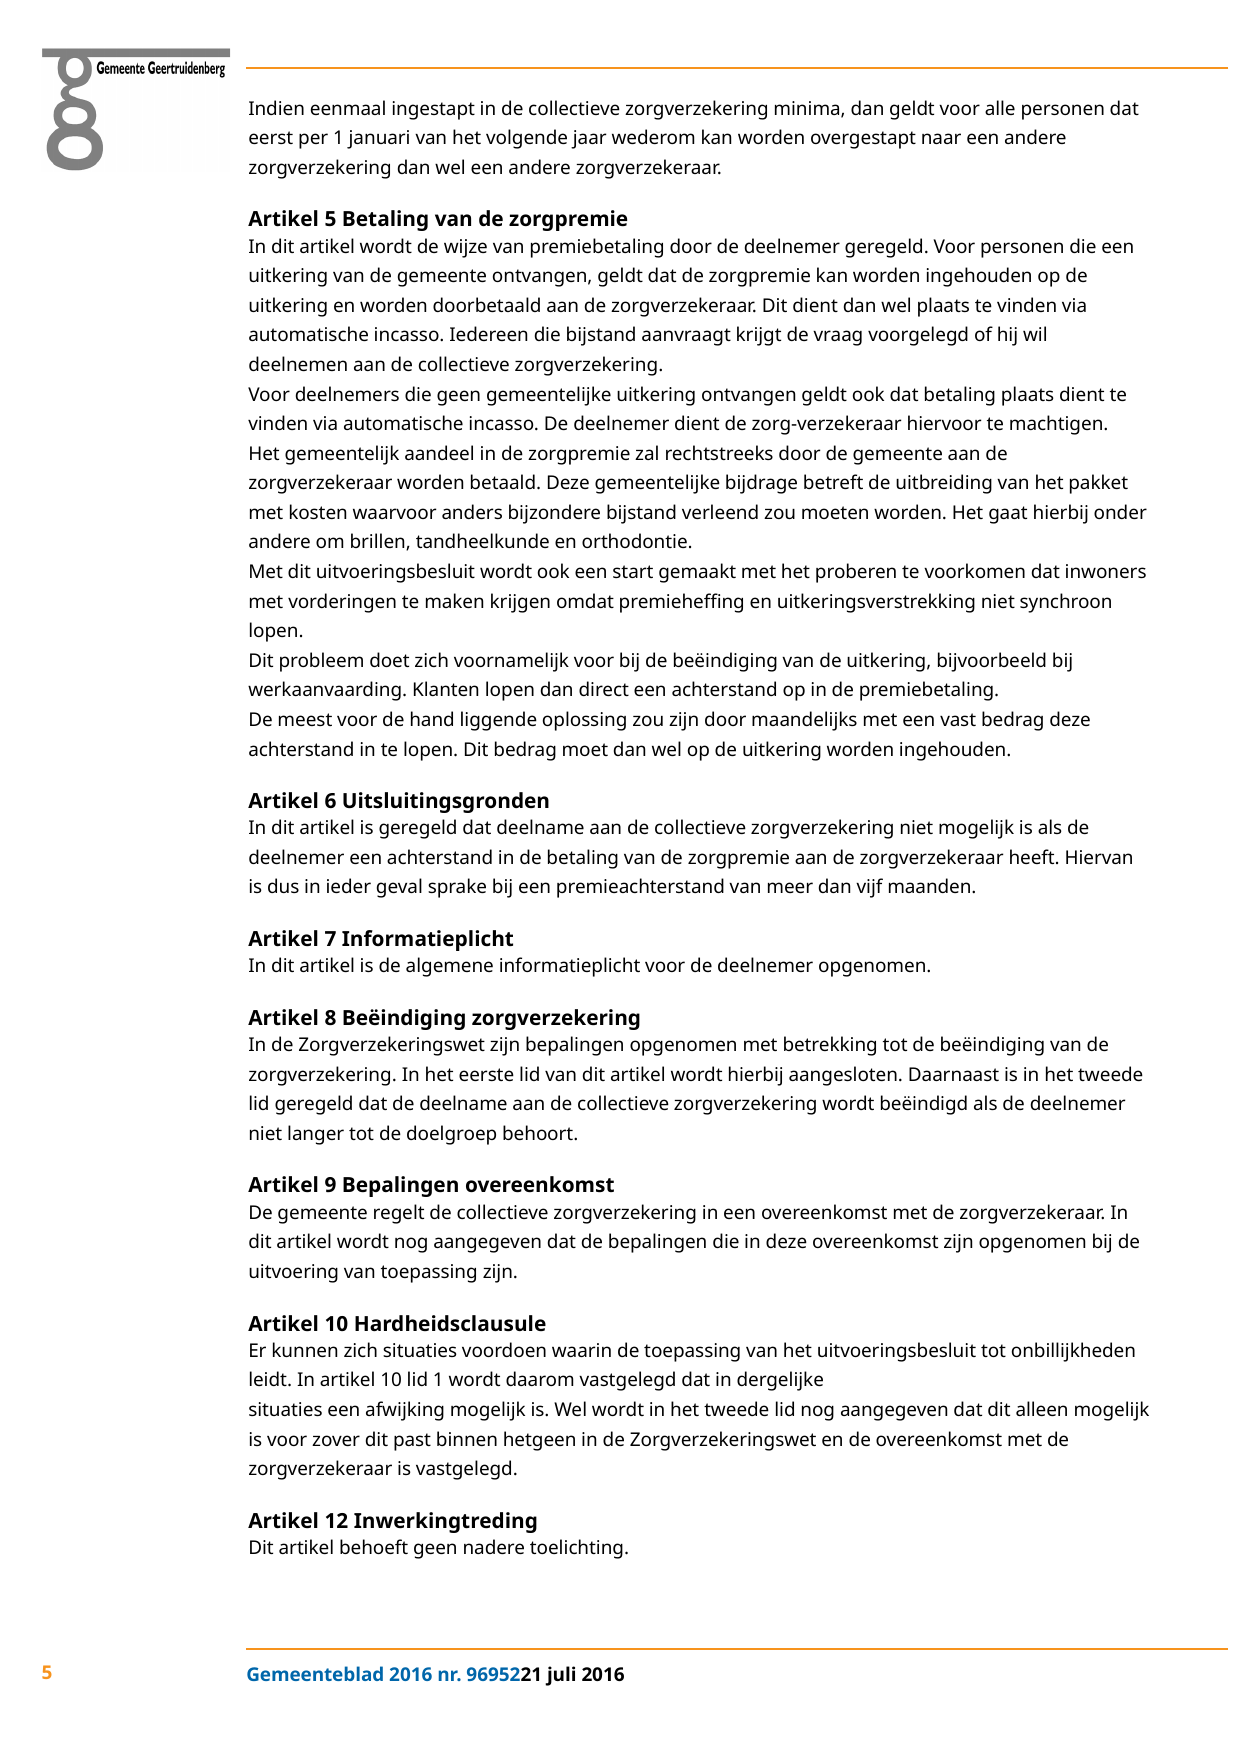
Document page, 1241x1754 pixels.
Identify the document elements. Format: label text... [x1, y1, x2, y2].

text Artikel 6 Uitsluitingsgronden [248, 786, 1152, 814]
text Artikel 12 Inwerkingtreding [248, 1506, 1152, 1534]
text In dit artikel is de algemene informatieplicht voor de deelnemer opgenomen. [248, 953, 1152, 978]
text Artikel 8 Beëindiging zorgverzekering [248, 1003, 1152, 1031]
picture [41, 47, 231, 172]
text situaties een afwijking mogelijk is. Wel wordt in het tweede lid nog aangegeven dat dit alleen mogelijk is voor zover dit past binnen hetgeen in de Zorgverzekeringswet en de overeenkomst met de zorgverzekeraar is vastgelegd. [248, 1396, 1152, 1481]
text Artikel 10 Hardheidsclausule [248, 1309, 1152, 1337]
text In dit artikel wordt de wijze van premiebetaling door de deelnemer geregeld. Voor personen die een uitkering van de gemeente ontvangen, geldt dat de zorgpremie kan worden ingehouden op de uitkering en worden doorbetaald aan de zorgverzekeraar. Dit dient dan wel plaats te vinden via automatische incasso. Iedereen die bijstand aanvraagt krijgt de vraag voorgelegd of hij wil deelnemen aan de collectieve zorgverzekering. [248, 233, 1152, 377]
text Voor deelnemers die geen gemeentelijke uitkering ontvangen geldt ook dat betaling plaats dient te vinden via automatische incasso. De deelnemer dient de zorg-verzekeraar hiervoor te machtigen. [248, 381, 1152, 436]
text In de Zorgverzekeringswet zijn bepalingen opgenomen met betrekking tot de beëindiging van de zorgverzekering. In het eerste lid van dit artikel wordt hierbij aangesloten. Daarnaast is in het tweede lid geregeld dat de deelname aan de collectieve zorgverzekering wordt beëindigd als de deelnemer niet langer tot de doelgroep behoort. [248, 1031, 1152, 1146]
text Artikel 9 Bepalingen overeenkomst [248, 1171, 1152, 1199]
text De meest voor de hand liggende oplossing zou zijn door maandelijks met een vast bedrag deze achterstand in te lopen. Dit bedrag moet dan wel op de uitkering worden ingehouden. [248, 706, 1152, 761]
text In dit artikel is geregeld dat deelname aan de collectieve zorgverzekering niet mogelijk is als de deelnemer een achterstand in de betaling van de zorgpremie aan de zorgverzekeraar heeft. Hiervan is dus in ieder geval sprake bij een premieachterstand van meer dan vijf maanden. [248, 814, 1152, 899]
text Artikel 5 Betaling van de zorgpremie [248, 204, 1152, 233]
text Indien eenmaal ingestapt in de collectieve zorgverzekering minima, dan geldt voor alle personen dat eerst per 1 januari van het volgende jaar wederom kan worden overgestapt naar een andere zorgverzekering dan wel een andere zorgverzekeraar. [248, 95, 1152, 180]
text Er kunnen zich situaties voordoen waarin de toepassing van het uitvoeringsbesluit tot onbillijkheden leidt. In artikel 10 lid 1 wordt daarom vastgelegd dat in dergelijke [248, 1337, 1152, 1392]
text Met dit uitvoeringsbesluit wordt ook een start gemaakt met het proberen te voorkomen dat inwoners met vorderingen te maken krijgen omdat premieheffing en uitkeringsverstrekking niet synchroon lopen. [248, 558, 1152, 643]
text De gemeente regelt de collectieve zorgverzekering in een overeenkomst met de zorgverzekeraar. In dit artikel wordt nog aangegeven dat de bepalingen die in deze overeenkomst zijn opgenomen bij de uitvoering van toepassing zijn. [248, 1199, 1152, 1284]
text Het gemeentelijk aandeel in de zorgpremie zal rechtstreeks door de gemeente aan de zorgverzekeraar worden betaald. Deze gemeentelijke bijdrage betreft de uitbreiding van het pakket met kosten waarvoor anders bijzondere bijstand verleend zou moeten worden. Het gaat hierbij onder andere om brillen, tandheelkunde en orthodontie. [248, 440, 1152, 554]
text Dit probleem doet zich voornamelijk voor bij de beëindiging van de uitkering, bijvoorbeeld bij werkaanvaarding. Klanten lopen dan direct een achterstand op in de premiebetaling. [248, 647, 1152, 702]
text Artikel 7 Informatieplicht [248, 924, 1152, 953]
text Dit artikel behoeft geen nadere toelichting. [248, 1534, 1152, 1560]
